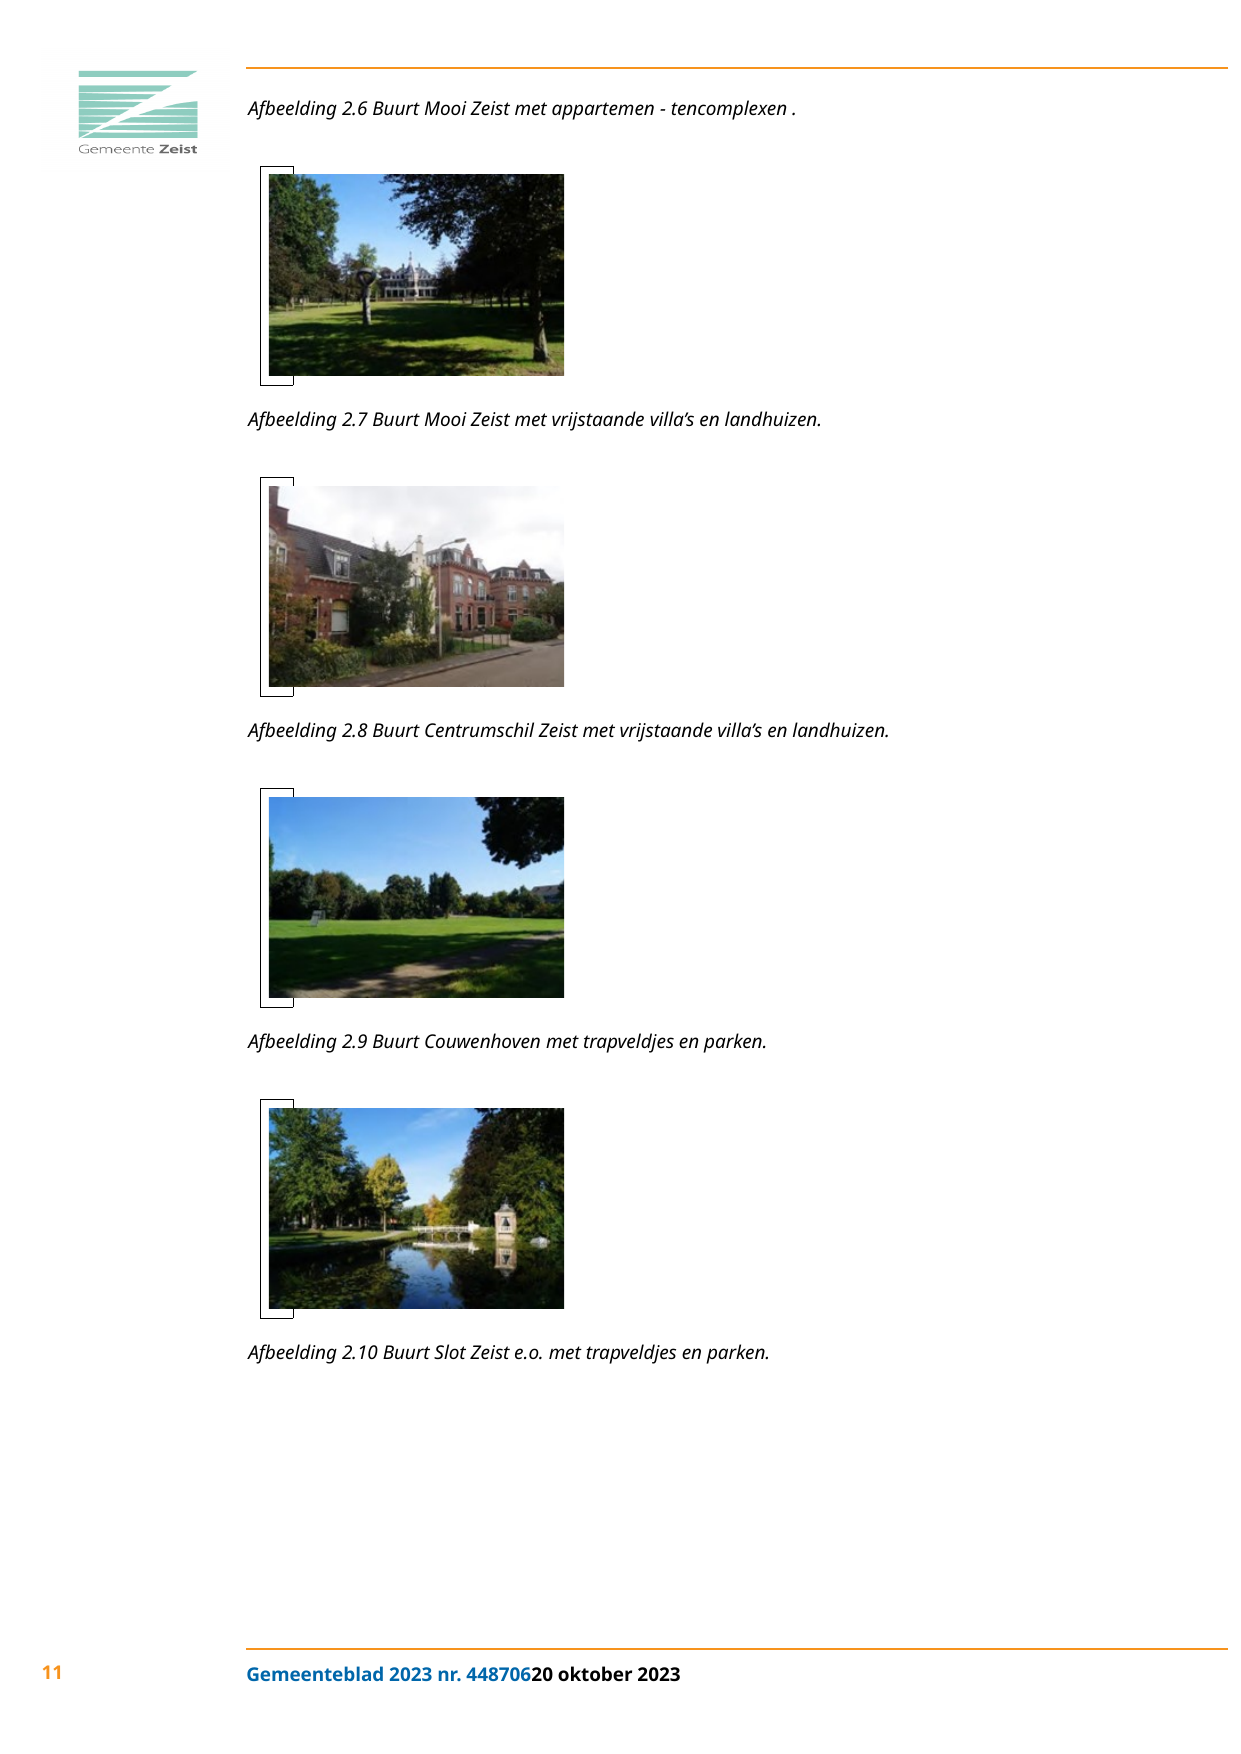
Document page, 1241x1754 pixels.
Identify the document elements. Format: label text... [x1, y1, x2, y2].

text Afbeelding 2.9 Buurt Couwenhoven met trapveldjes en parken. [248, 1028, 1152, 1054]
text Afbeelding 2.7 Buurt Mooi Zeist met vrijstaande villa’s en landhuizen. [248, 406, 1152, 432]
text Afbeelding 2.6 Buurt Mooi Zeist met appartemen - tencomplexen . [248, 95, 1152, 121]
text Afbeelding 2.8 Buurt Centrumschil Zeist met vrijstaande villa’s en landhuizen. [248, 717, 1152, 743]
picture [41, 47, 231, 172]
picture [268, 797, 565, 998]
text Afbeelding 2.10 Buurt Slot Zeist e.o. met trapveldjes en parken. [248, 1339, 1152, 1365]
picture [268, 1108, 565, 1309]
picture [268, 486, 565, 687]
picture [268, 174, 565, 376]
